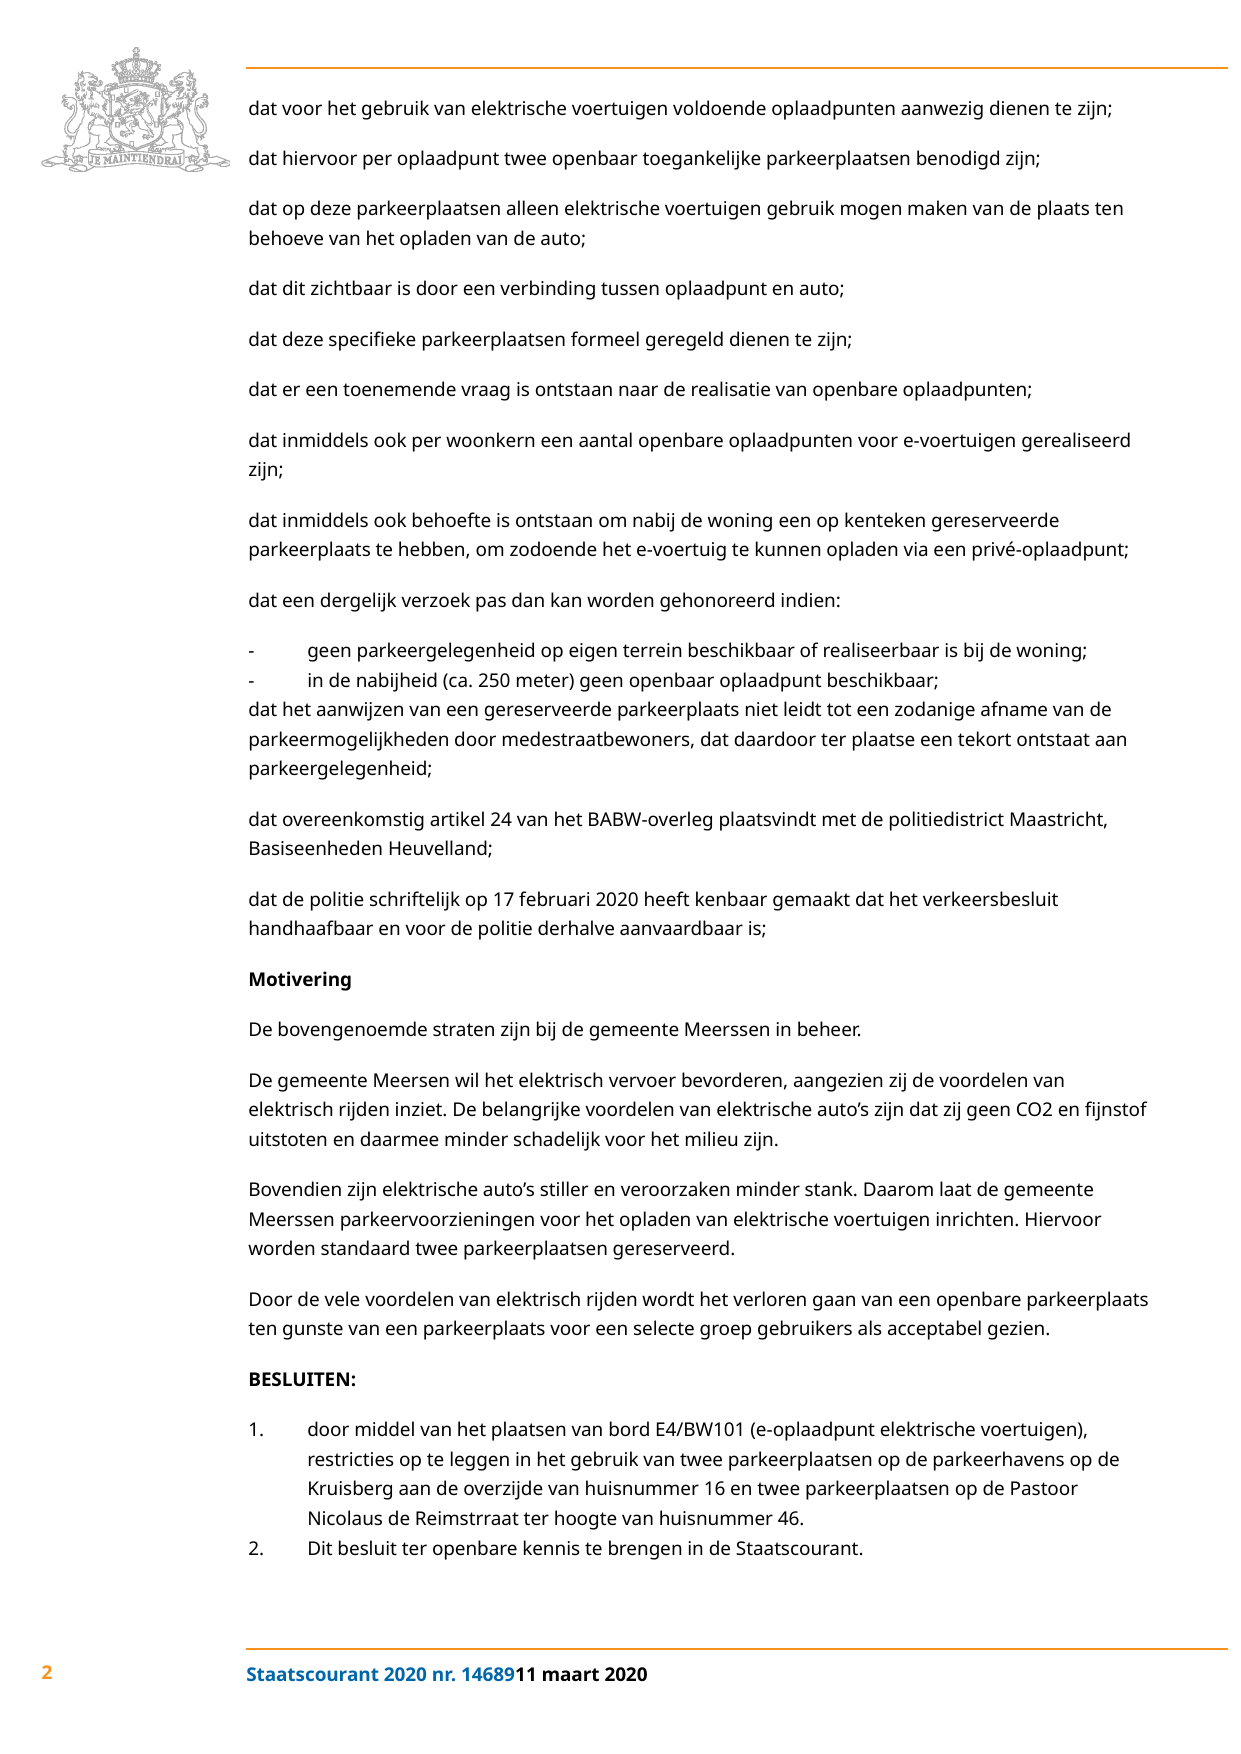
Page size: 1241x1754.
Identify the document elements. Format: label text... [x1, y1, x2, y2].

text Motivering [248, 966, 1152, 992]
list Dit besluit ter openbare kennis te brengen in de Staatscourant. [248, 1535, 1152, 1561]
picture [41, 47, 231, 172]
text dat voor het gebruik van elektrische voertuigen voldoende oplaadpunten aanwezig dienen te zijn; [248, 95, 1152, 121]
text De gemeente Meersen wil het elektrisch vervoer bevorderen, aangezien zij de voordelen van elektrisch rijden inziet. De belangrijke voordelen van elektrische auto’s zijn dat zij geen CO2 en fijnstof uitstoten en daarmee minder schadelijk voor het milieu zijn. [248, 1067, 1152, 1152]
text dat het aanwijzen van een gereserveerde parkeerplaats niet leidt tot een zodanige afname van de parkeermogelijkheden door medestraatbewoners, dat daardoor ter plaatse een tekort ontstaat aan parkeergelegenheid; [248, 696, 1152, 781]
text dat inmiddels ook per woonkern een aantal openbare oplaadpunten voor e-voertuigen gerealiseerd zijn; [248, 427, 1152, 482]
text Bovendien zijn elektrische auto’s stiller en veroorzaken minder stank. Daarom laat de gemeente Meerssen parkeervoorzieningen voor het opladen van elektrische voertuigen inrichten. Hiervoor worden standaard twee parkeerplaatsen gereserveerd. [248, 1176, 1152, 1261]
text BESLUITEN: [248, 1366, 1152, 1392]
text dat hiervoor per oplaadpunt twee openbaar toegankelijke parkeerplaatsen benodigd zijn; [248, 145, 1152, 171]
text dat inmiddels ook behoefte is ontstaan om nabij de woning een op kenteken gereserveerde parkeerplaats te hebben, om zodoende het e-voertuig te kunnen opladen via een privé-oplaadpunt; [248, 507, 1152, 562]
text Door de vele voordelen van elektrisch rijden wordt het verloren gaan van een openbare parkeerplaats ten gunste van een parkeerplaats voor een selecte groep gebruikers als acceptabel gezien. [248, 1286, 1152, 1341]
list geen parkeergelegenheid op eigen terrein beschikbaar of realiseerbaar is bij de woning; [248, 637, 1152, 663]
text dat de politie schriftelijk op 17 februari 2020 heeft kenbaar gemaakt dat het verkeersbesluit handhaafbaar en voor de politie derhalve aanvaardbaar is; [248, 886, 1152, 941]
text dat dit zichtbaar is door een verbinding tussen oplaadpunt en auto; [248, 276, 1152, 301]
text dat deze specifieke parkeerplaatsen formeel geregeld dienen te zijn; [248, 326, 1152, 352]
list in de nabijheid (ca. 250 meter) geen openbaar oplaadpunt beschikbaar; [248, 667, 1152, 693]
list door middel van het plaatsen van bord E4/BW101 (e-oplaadpunt elektrische voertuigen), restricties op te leggen in het gebruik van twee parkeerplaatsen op de parkeerhavens op de Kruisberg aan de overzijde van huisnummer 16 en twee parkeerplaatsen op de Pastoor Nicolaus de Reimstrraat ter hoogte van huisnummer 46. [248, 1416, 1152, 1531]
text dat op deze parkeerplaatsen alleen elektrische voertuigen gebruik mogen maken van de plaats ten behoeve van het opladen van de auto; [248, 196, 1152, 251]
text dat overeenkomstig artikel 24 van het BABW-overleg plaatsvindt met de politiedistrict Maastricht, Basiseenheden Heuvelland; [248, 806, 1152, 861]
text De bovengenoemde straten zijn bij de gemeente Meerssen in beheer. [248, 1016, 1152, 1042]
text dat een dergelijk verzoek pas dan kan worden gehonoreerd indien: [248, 587, 1152, 613]
text dat er een toenemende vraag is ontstaan naar de realisatie van openbare oplaadpunten; [248, 376, 1152, 402]
